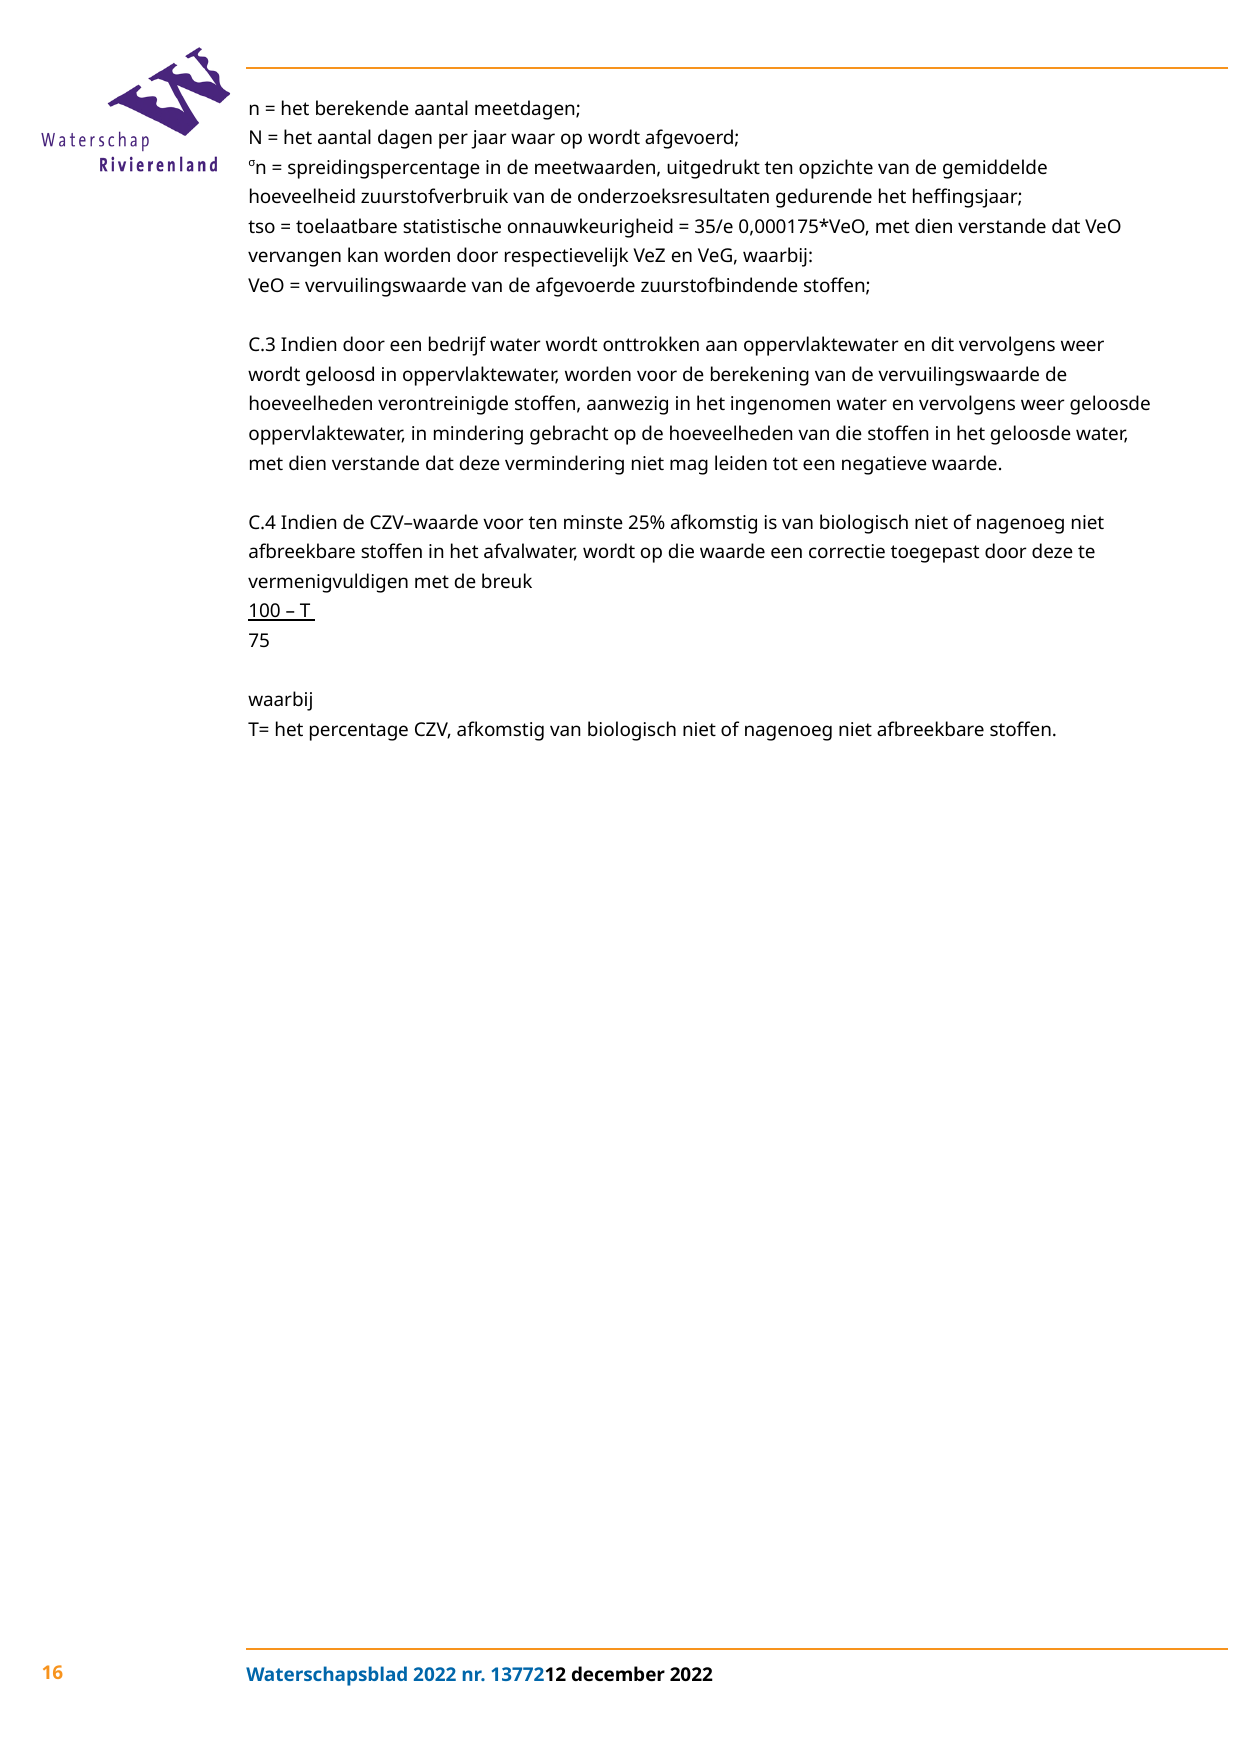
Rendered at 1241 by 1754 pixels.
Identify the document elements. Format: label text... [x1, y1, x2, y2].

text C.4 Indien de CZV–waarde voor ten minste 25% afkomstig is van biologisch niet of nagenoeg niet afbreekbare stoffen in het afvalwater, wordt op die waarde een correctie toegepast door deze te vermenigvuldigen met de breuk [248, 509, 1152, 594]
text n = het berekende aantal meetdagen; [248, 95, 1152, 121]
text waarbij [248, 686, 1152, 712]
text T= het percentage CZV, afkomstig van biologisch niet of nagenoeg niet afbreekbare stoffen. [248, 716, 1152, 742]
text N = het aantal dagen per jaar waar op wordt afgevoerd; [248, 124, 1152, 150]
text C.3 Indien door een bedrijf water wordt onttrokken aan oppervlaktewater en dit vervolgens weer wordt geloosd in oppervlaktewater, worden voor de berekening van de vervuilingswaarde de hoeveelheden verontreinigde stoffen, aanwezig in het ingenomen water en vervolgens weer geloosde oppervlaktewater, in mindering gebracht op de hoeveelheden van die stoffen in het geloosde water, met dien verstande dat deze vermindering niet mag leiden tot een negatieve waarde. [248, 331, 1152, 476]
text 75 [248, 627, 1152, 653]
text 100 – T [248, 598, 1152, 623]
picture [41, 47, 231, 172]
text tso = toelaatbare statistische onnauwkeurigheid = 35/e 0,000175*VeO, met dien verstande dat VeO vervangen kan worden door respectievelijk VeZ en VeG, waarbij: [248, 213, 1152, 268]
text VeO = vervuilingswaarde van de afgevoerde zuurstofbindende stoffen; [248, 272, 1152, 298]
text σn = spreidingspercentage in de meetwaarden, uitgedrukt ten opzichte van de gemiddelde hoeveelheid zuurstofverbruik van de onderzoeksresultaten gedurende het heffingsjaar; [248, 154, 1152, 209]
